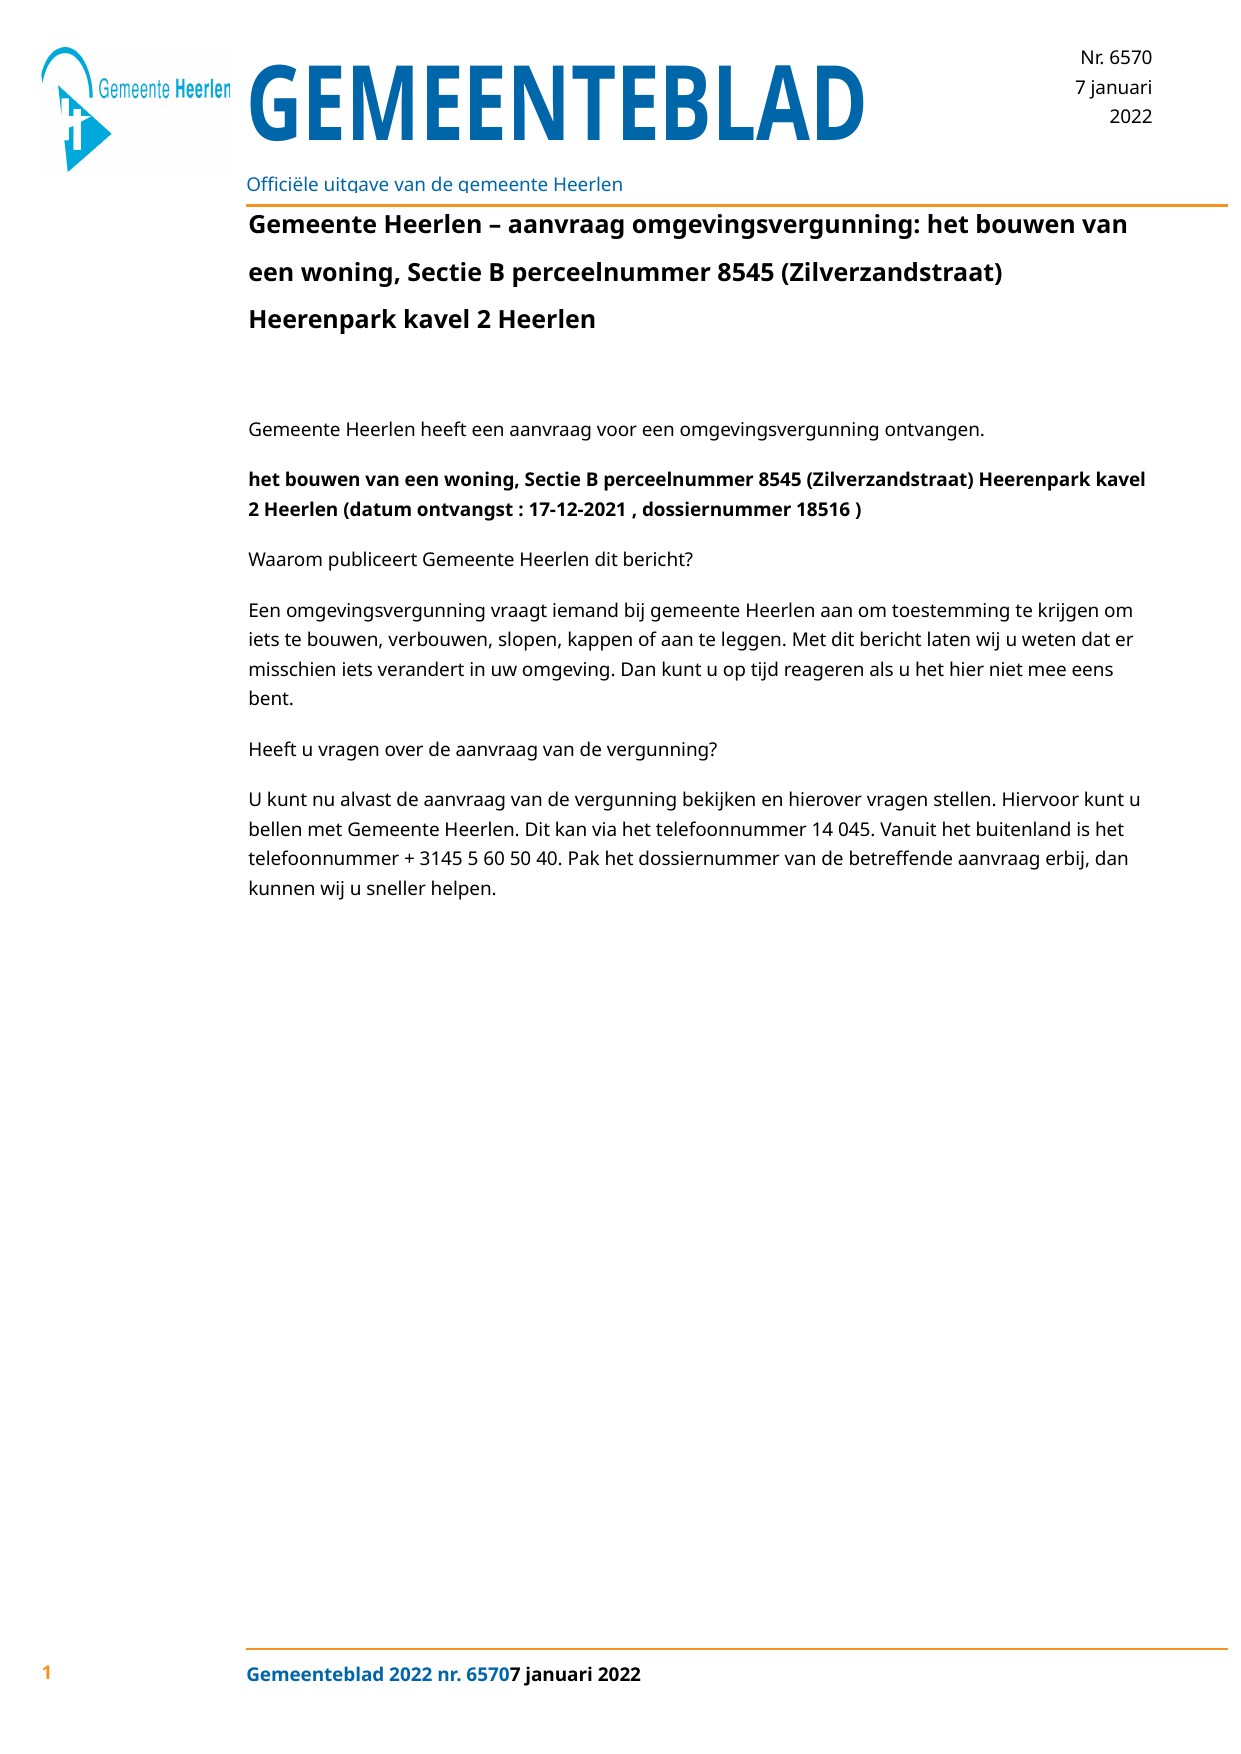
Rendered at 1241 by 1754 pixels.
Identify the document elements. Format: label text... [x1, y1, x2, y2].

text het bouwen van een woning, Sectie B perceelnummer 8545 (Zilverzandstraat) Heerenpark kavel 2 Heerlen (datum ontvangst : 17-12-2021 , dossiernummer 18516 ) [248, 466, 1152, 522]
text Heeft u vragen over de aanvraag van de vergunning? [248, 736, 1152, 762]
picture [41, 47, 59, 70]
text U kunt nu alvast de aanvraag van de vergunning bekijken en hierover vragen stellen. Hiervoor kunt u bellen met Gemeente Heerlen. Dit kan via het telefoonnummer 14 045. Vanuit het buitenland is het telefoonnummer + 3145 5 60 50 40. Pak het dossiernummer van de betreffende aanvraag erbij, dan kunnen wij u sneller helpen. [248, 786, 1152, 901]
text Gemeente Heerlen heeft een aanvraag voor een omgevingsvergunning ontvangen. [248, 416, 1152, 442]
text Gemeente Heerlen – aanvraag omgevingsvergunning: het bouwen van een woning, Sectie B perceelnummer 8545 (Zilverzandstraat) Heerenpark kavel 2 Heerlen [248, 207, 1152, 336]
picture [41, 47, 231, 172]
text Een omgevingsvergunning vraagt iemand bij gemeente Heerlen aan om toestemming te krijgen om iets te bouwen, verbouwen, slopen, kappen of aan te leggen. Met dit bericht laten wij u weten dat er misschien iets verandert in uw omgeving. Dan kunt u op tijd reageren als u het hier niet mee eens bent. [248, 597, 1152, 711]
text Waarom publiceert Gemeente Heerlen dit bericht? [248, 546, 1152, 572]
